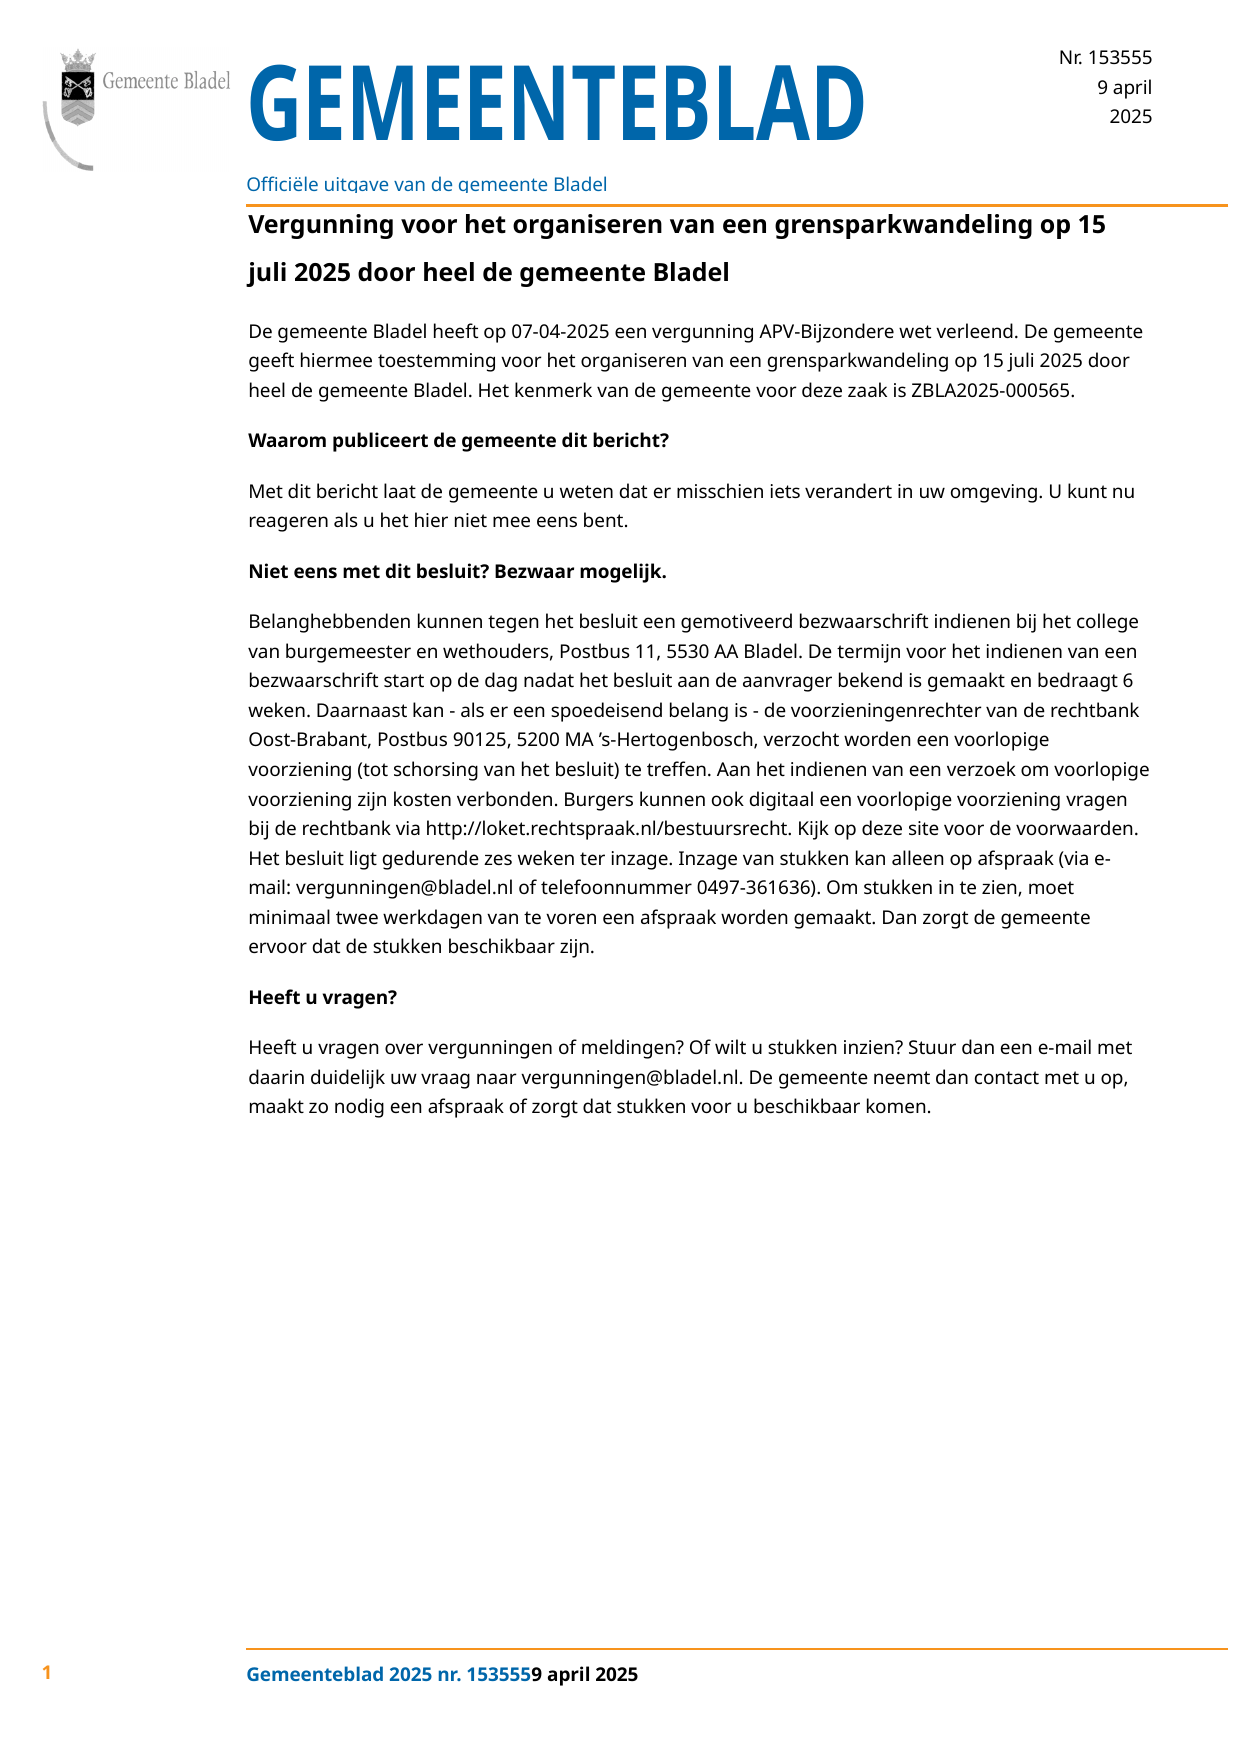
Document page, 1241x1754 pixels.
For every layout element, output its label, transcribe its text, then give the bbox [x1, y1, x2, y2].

picture [41, 47, 231, 172]
text Belanghebbenden kunnen tegen het besluit een gemotiveerd bezwaarschrift indienen bij het college van burgemeester en wethouders, Postbus 11, 5530 AA Bladel. De termijn voor het indienen van een bezwaarschrift start op de dag nadat het besluit aan de aanvrager bekend is gemaakt en bedraagt 6 weken. Daarnaast kan - als er een spoedeisend belang is - de voorzieningenrechter van de rechtbank Oost-Brabant, Postbus 90125, 5200 MA ’s-Hertogenbosch, verzocht worden een voorlopige voorziening (tot schorsing van het besluit) te treffen. Aan het indienen van een verzoek om voorlopige voorziening zijn kosten verbonden. Burgers kunnen ook digitaal een voorlopige voorziening vragen bij de rechtbank via http://loket.rechtspraak.nl/bestuursrecht. Kijk op deze site voor de voorwaarden. Het besluit ligt gedurende zes weken ter inzage. Inzage van stukken kan alleen op afspraak (via e-mail: vergunningen@bladel.nl of telefoonnummer 0497-361636). Om stukken in te zien, moet minimaal twee werkdagen van te voren een afspraak worden gemaakt. Dan zorgt de gemeente ervoor dat de stukken beschikbaar zijn. [248, 608, 1152, 959]
text Vergunning voor het organiseren van een grensparkwandeling op 15 juli 2025 door heel de gemeente Bladel [248, 207, 1152, 288]
text Heeft u vragen? [248, 984, 1152, 1010]
text Met dit bericht laat de gemeente u weten dat er misschien iets verandert in uw omgeving. U kunt nu reageren als u het hier niet mee eens bent. [248, 478, 1152, 533]
text Waarom publiceert de gemeente dit bericht? [248, 427, 1152, 453]
text Heeft u vragen over vergunningen of meldingen? Of wilt u stukken inzien? Stuur dan een e-mail met daarin duidelijk uw vraag naar vergunningen@bladel.nl. De gemeente neemt dan contact met u op, maakt zo nodig een afspraak of zorgt dat stukken voor u beschikbaar komen. [248, 1034, 1152, 1119]
text Niet eens met dit besluit? Bezwaar mogelijk. [248, 558, 1152, 584]
text De gemeente Bladel heeft op 07-04-2025 een vergunning APV-Bijzondere wet verleend. De gemeente geeft hiermee toestemming voor het organiseren van een grensparkwandeling op 15 juli 2025 door heel de gemeente Bladel. Het kenmerk van de gemeente voor deze zaak is ZBLA2025-000565. [248, 318, 1152, 403]
